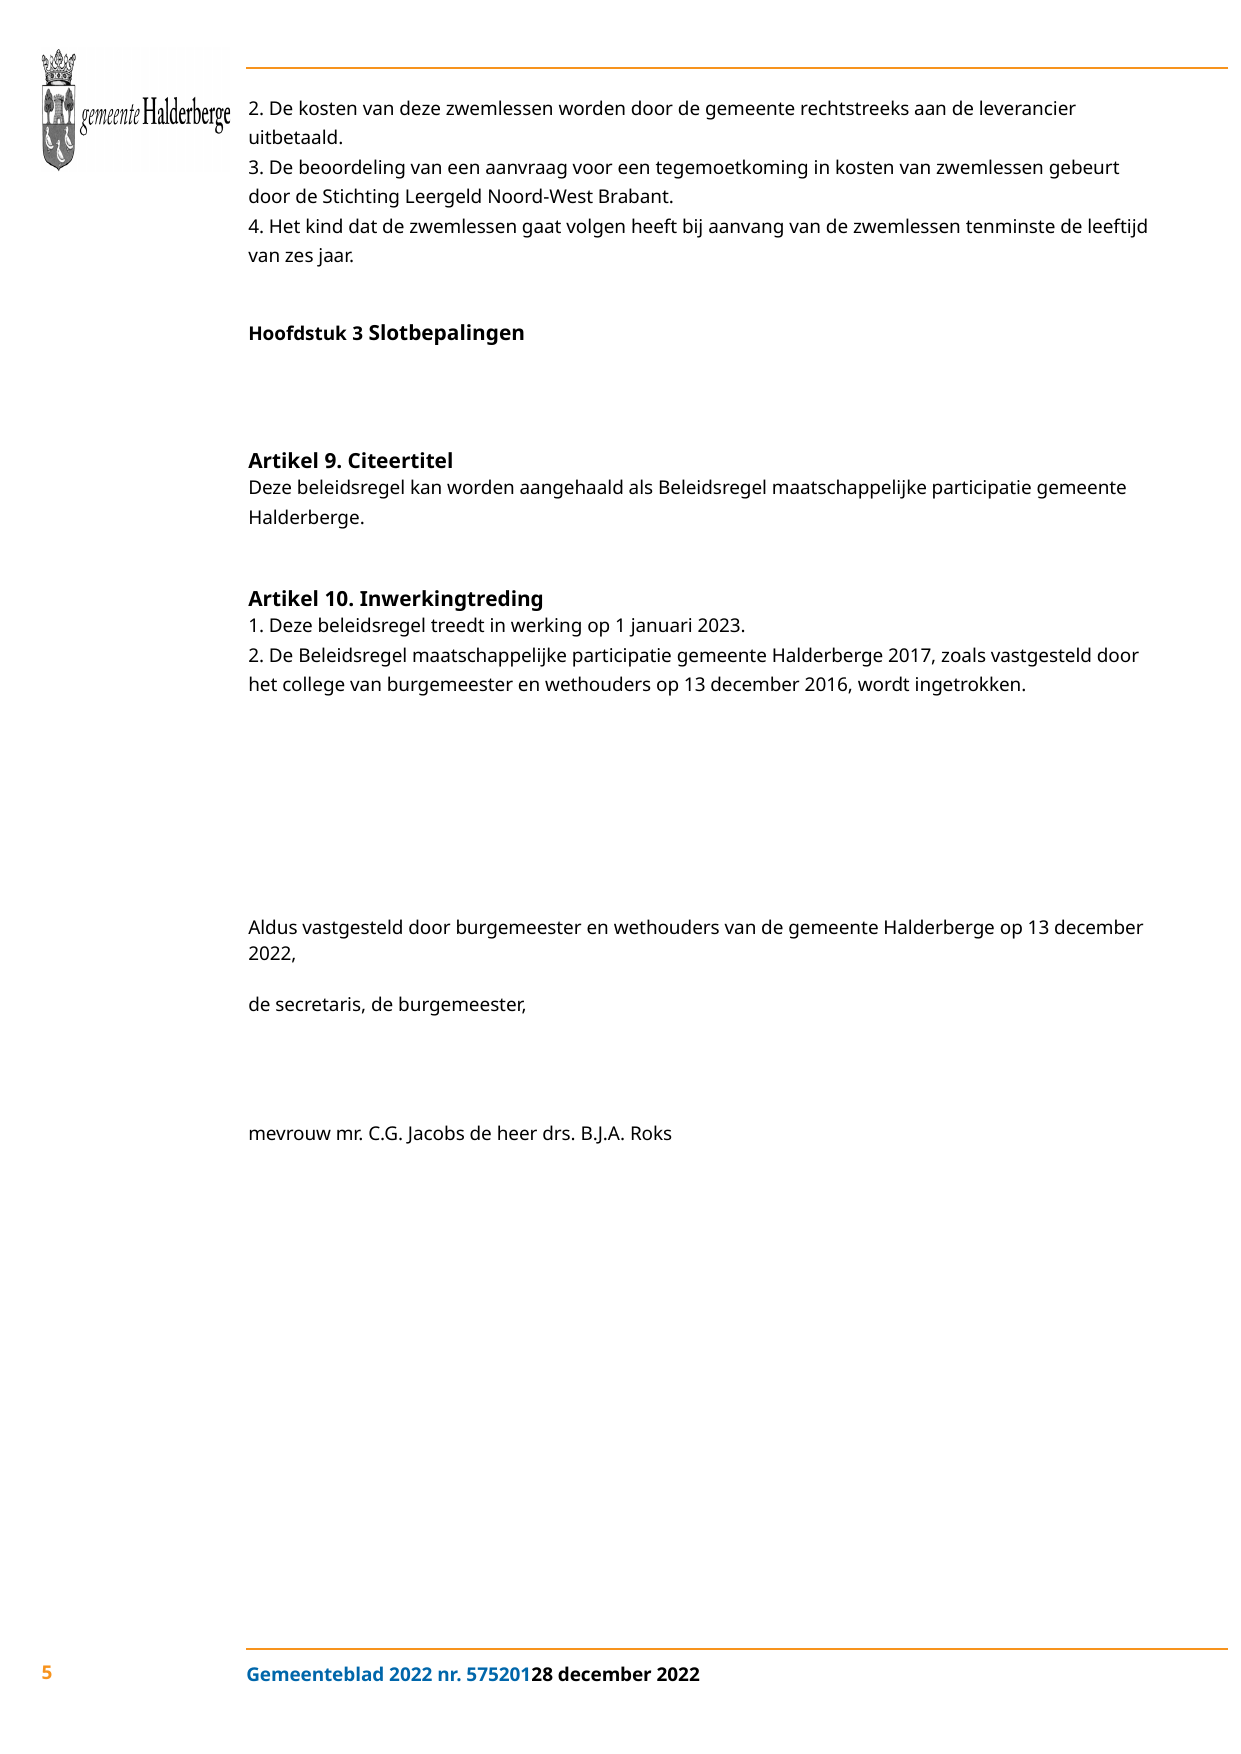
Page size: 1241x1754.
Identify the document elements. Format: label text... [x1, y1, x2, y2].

text Aldus vastgesteld door burgemeester en wethouders van de gemeente Halderberge op 13 december 2022, [248, 914, 1152, 966]
text Hoofdstuk 3 Slotbepalingen [248, 318, 1152, 346]
text 4. Het kind dat de zwemlessen gaat volgen heeft bij aanvang van de zwemlessen tenminste de leeftijd van zes jaar. [248, 213, 1152, 268]
text 2. De Beleidsregel maatschappelijke participatie gemeente Halderberge 2017, zoals vastgesteld door het college van burgemeester en wethouders op 13 december 2016, wordt ingetrokken. [248, 642, 1152, 697]
text Deze beleidsregel kan worden aangehaald als Beleidsregel maatschappelijke participatie gemeente Halderberge. [248, 474, 1152, 530]
text 3. De beoordeling van een aanvraag voor een tegemoetkoming in kosten van zwemlessen gebeurt door de Stichting Leergeld Noord-West Brabant. [248, 154, 1152, 209]
text 2. De kosten van deze zwemlessen worden door de gemeente rechtstreeks aan de leverancier uitbetaald. [248, 95, 1152, 150]
text mevrouw mr. C.G. Jacobs de heer drs. B.J.A. Roks [248, 1120, 1152, 1146]
text Artikel 10. Inwerkingtreding [248, 584, 1152, 612]
text de secretaris, de burgemeester, [248, 992, 1152, 1017]
text Artikel 9. Citeertitel [248, 446, 1152, 474]
text 1. Deze beleidsregel treedt in werking op 1 januari 2023. [248, 612, 1152, 638]
picture [41, 47, 231, 172]
